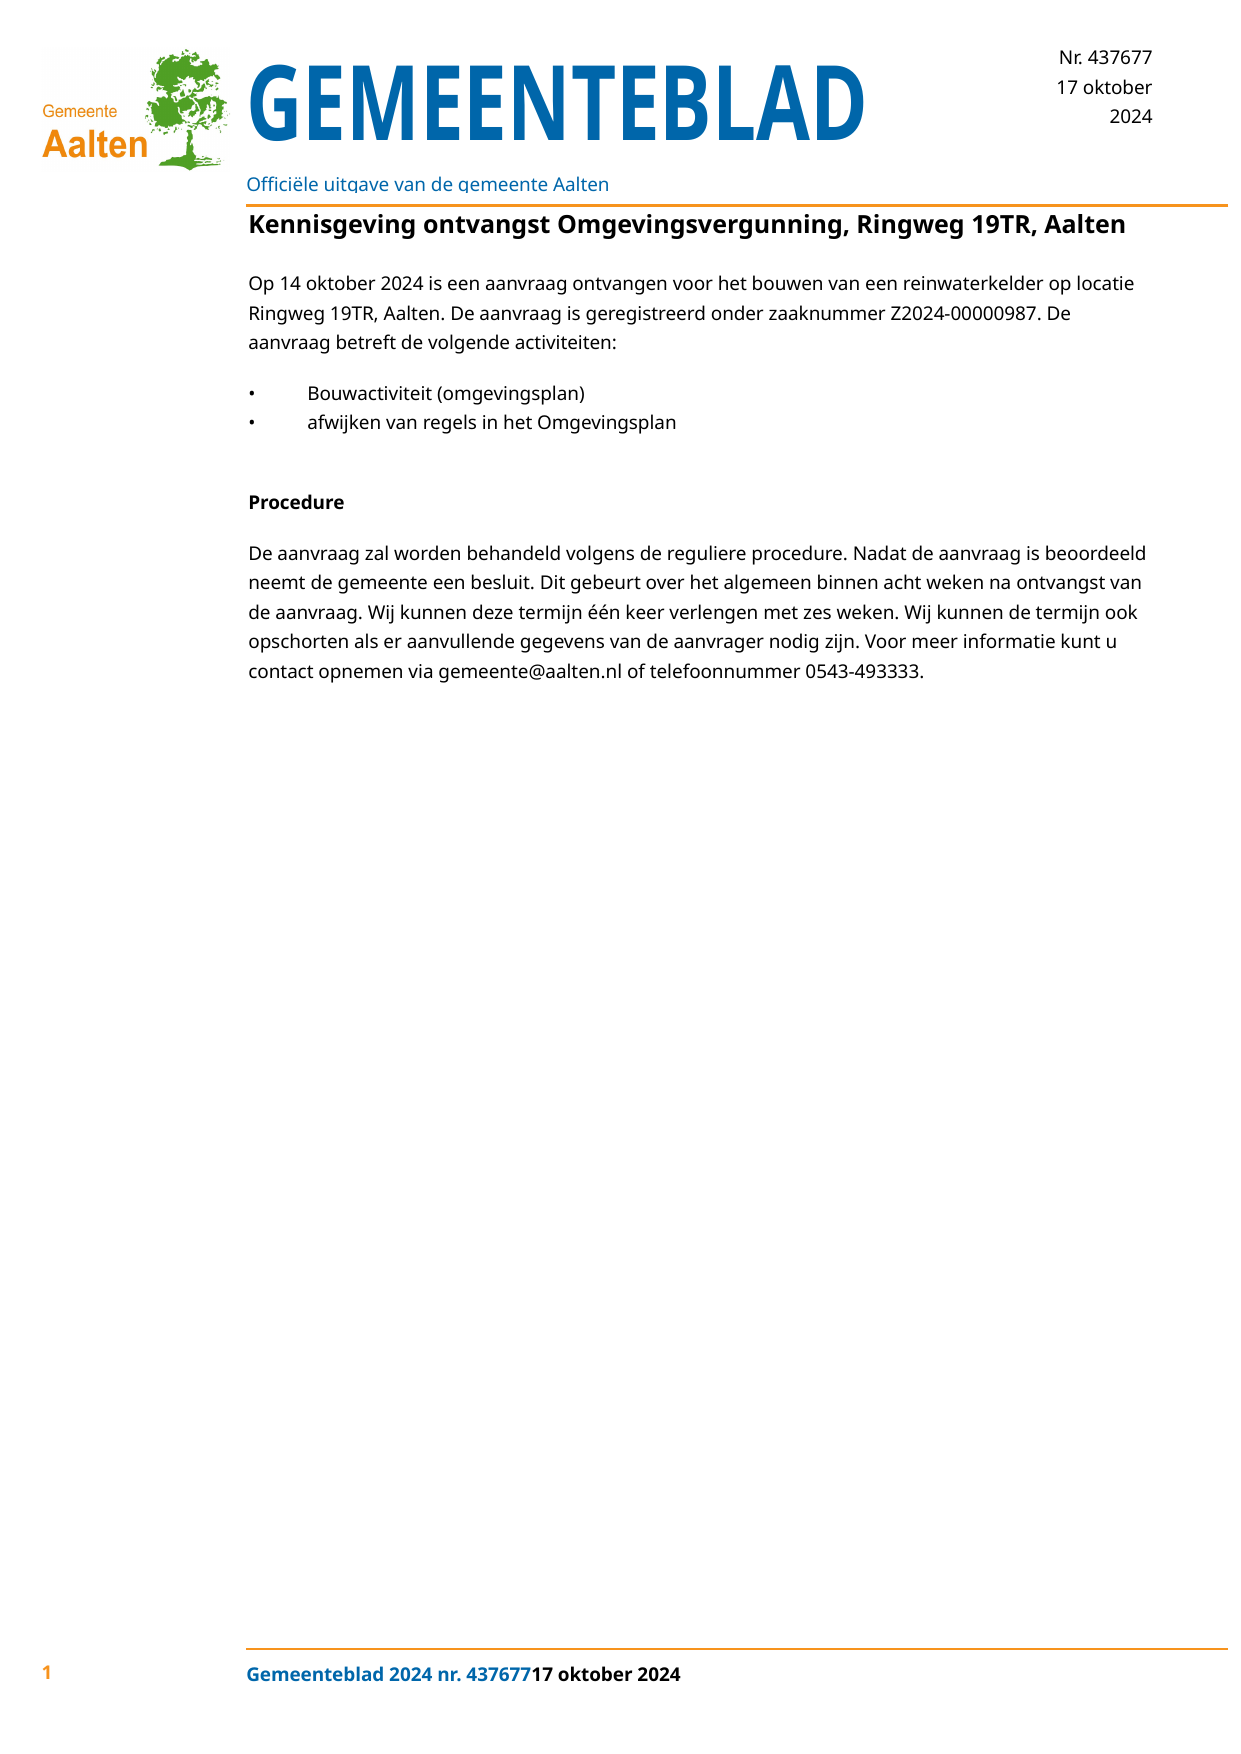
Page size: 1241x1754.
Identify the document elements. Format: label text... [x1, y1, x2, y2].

list Bouwactiviteit (omgevingsplan) [248, 380, 1152, 406]
text De aanvraag zal worden behandeld volgens de reguliere procedure. Nadat de aanvraag is beoordeeld neemt de gemeente een besluit. Dit gebeurt over het algemeen binnen acht weken na ontvangst van de aanvraag. Wij kunnen deze termijn één keer verlengen met zes weken. Wij kunnen de termijn ook opschorten als er aanvullende gegevens van de aanvrager nodig zijn. Voor meer informatie kunt u contact opnemen via gemeente@aalten.nl of telefoonnummer 0543-493333. [248, 540, 1152, 684]
text Op 14 oktober 2024 is een aanvraag ontvangen voor het bouwen van een reinwaterkelder op locatie Ringweg 19TR, Aalten. De aanvraag is geregistreerd onder zaaknummer Z2024-00000987. De aanvraag betreft de volgende activiteiten: [248, 270, 1152, 355]
text Procedure [248, 489, 1152, 515]
picture [41, 47, 231, 172]
list afwijken van regels in het Omgevingsplan [248, 409, 1152, 435]
text Kennisgeving ontvangst Omgevingsvergunning, Ringweg 19TR, Aalten [248, 207, 1152, 241]
